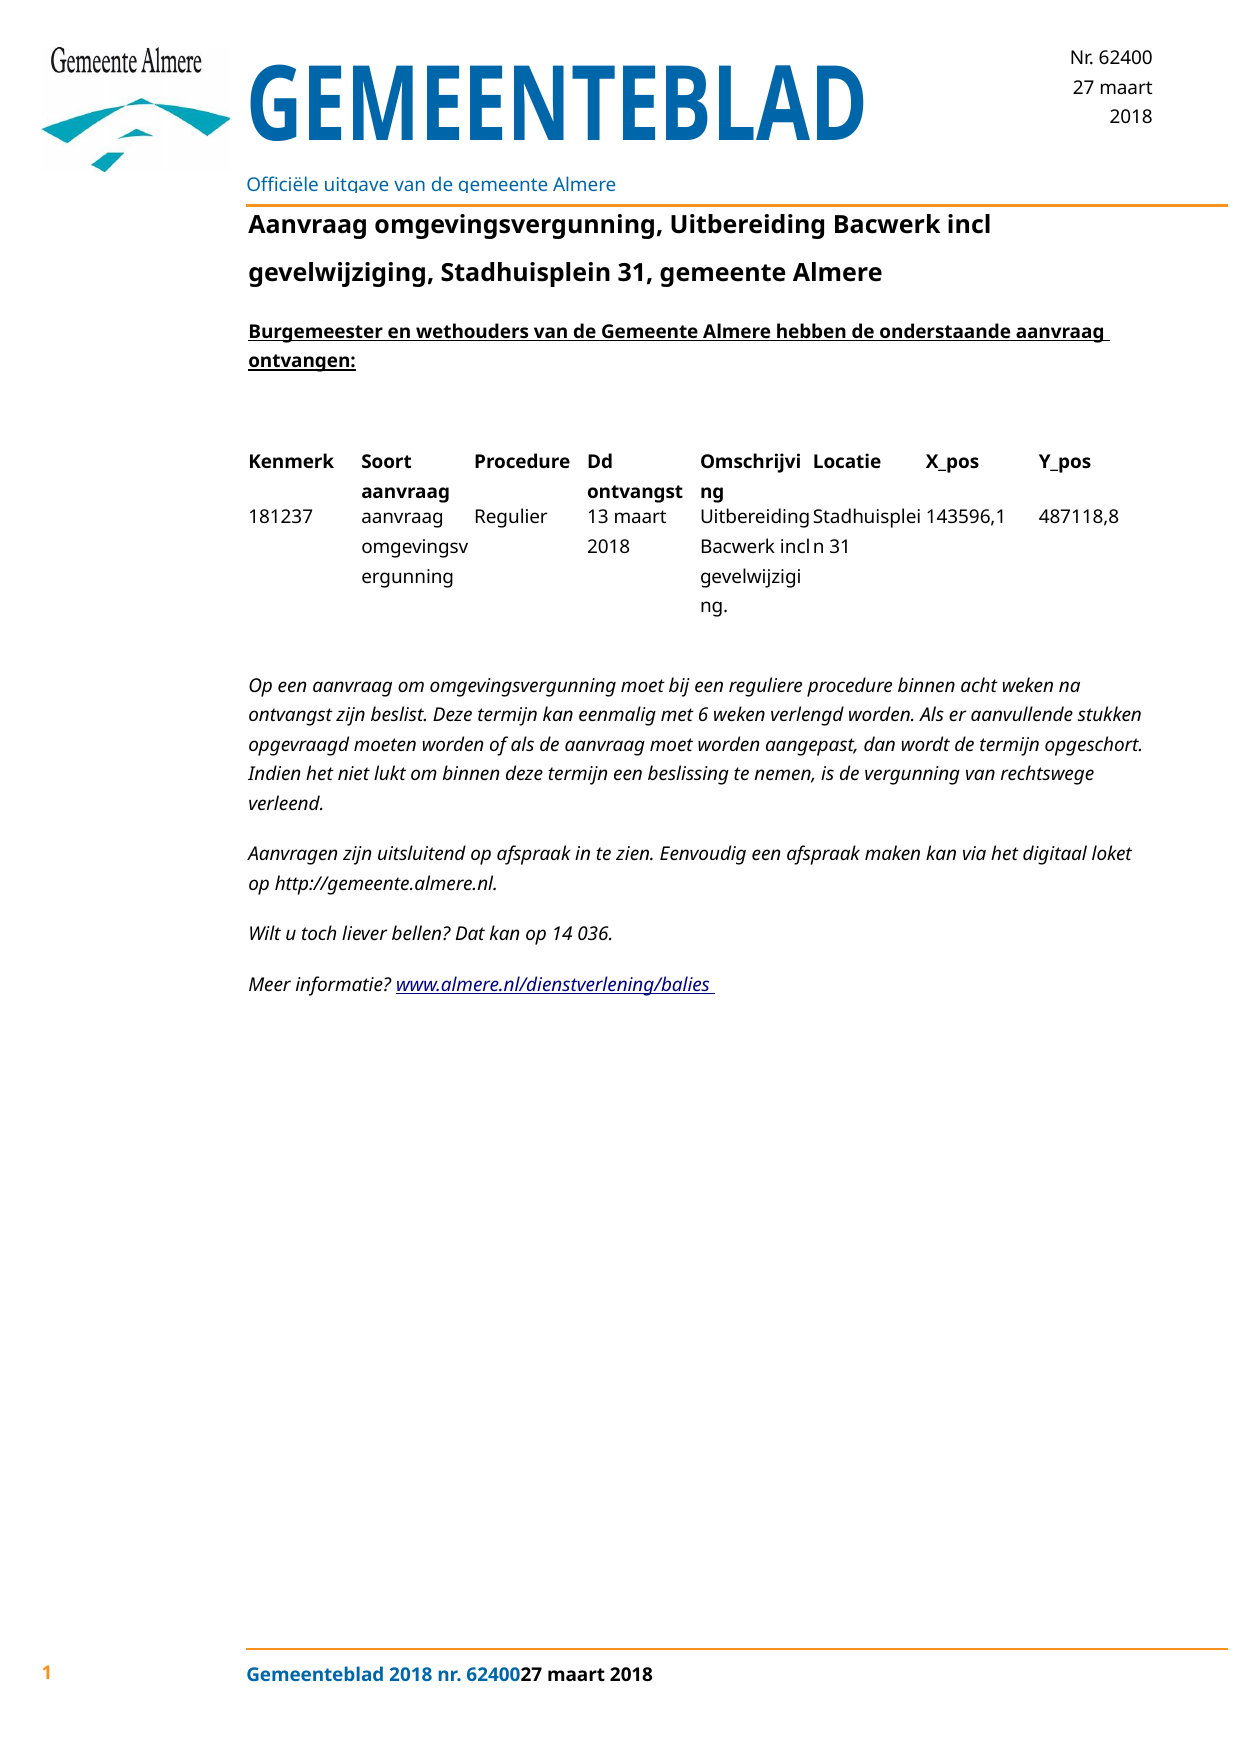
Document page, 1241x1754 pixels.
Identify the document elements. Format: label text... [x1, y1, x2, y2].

table_header Locatie [813, 449, 926, 504]
table_header X_pos [926, 449, 1038, 504]
text Meer informatie? www.almere.nl/dienstverlening/balies [248, 971, 1152, 997]
table_cell 181237 [248, 504, 361, 618]
table_cell Stadhuisplein 31 [813, 504, 926, 618]
table_cell aanvraag omgevingsvergunning [361, 504, 474, 618]
table_cell Regulier [474, 504, 587, 618]
table_cell 487118,8 [1039, 504, 1152, 618]
picture [41, 47, 231, 172]
table_header Kenmerk [248, 449, 361, 504]
table_header Procedure [474, 449, 587, 504]
table_cell Uitbereiding Bacwerk incl gevelwijziging. [700, 504, 813, 618]
table_header Dd ontvangst [587, 449, 700, 504]
table_cell 143596,1 [926, 504, 1038, 618]
text Aanvragen zijn uitsluitend op afspraak in te zien. Eenvoudig een afspraak maken kan via het digitaal loket op http://gemeente.almere.nl. [248, 841, 1152, 896]
table_header Y_pos [1039, 449, 1152, 504]
table_header Soort aanvraag [361, 449, 474, 504]
text Wilt u toch liever bellen? Dat kan op 14 036. [248, 921, 1152, 946]
text Op een aanvraag om omgevingsvergunning moet bij een reguliere procedure binnen acht weken na ontvangst zijn beslist. Deze termijn kan eenmalig met 6 weken verlengd worden. Als er aanvullende stukken opgevraagd moeten worden of als de aanvraag moet worden aangepast, dan wordt de termijn opgeschort. Indien het niet lukt om binnen deze termijn een beslissing te nemen, is de vergunning van rechtswege verleend. [248, 672, 1152, 816]
text Burgemeester en wethouders van de Gemeente Almere hebben de onderstaande aanvraag ontvangen: [248, 318, 1152, 373]
table_cell 13 maart 2018 [587, 504, 700, 618]
table_header Omschrijving [700, 449, 813, 504]
text Aanvraag omgevingsvergunning, Uitbereiding Bacwerk incl gevelwijziging, Stadhuisplein 31, gemeente Almere [248, 207, 1152, 288]
